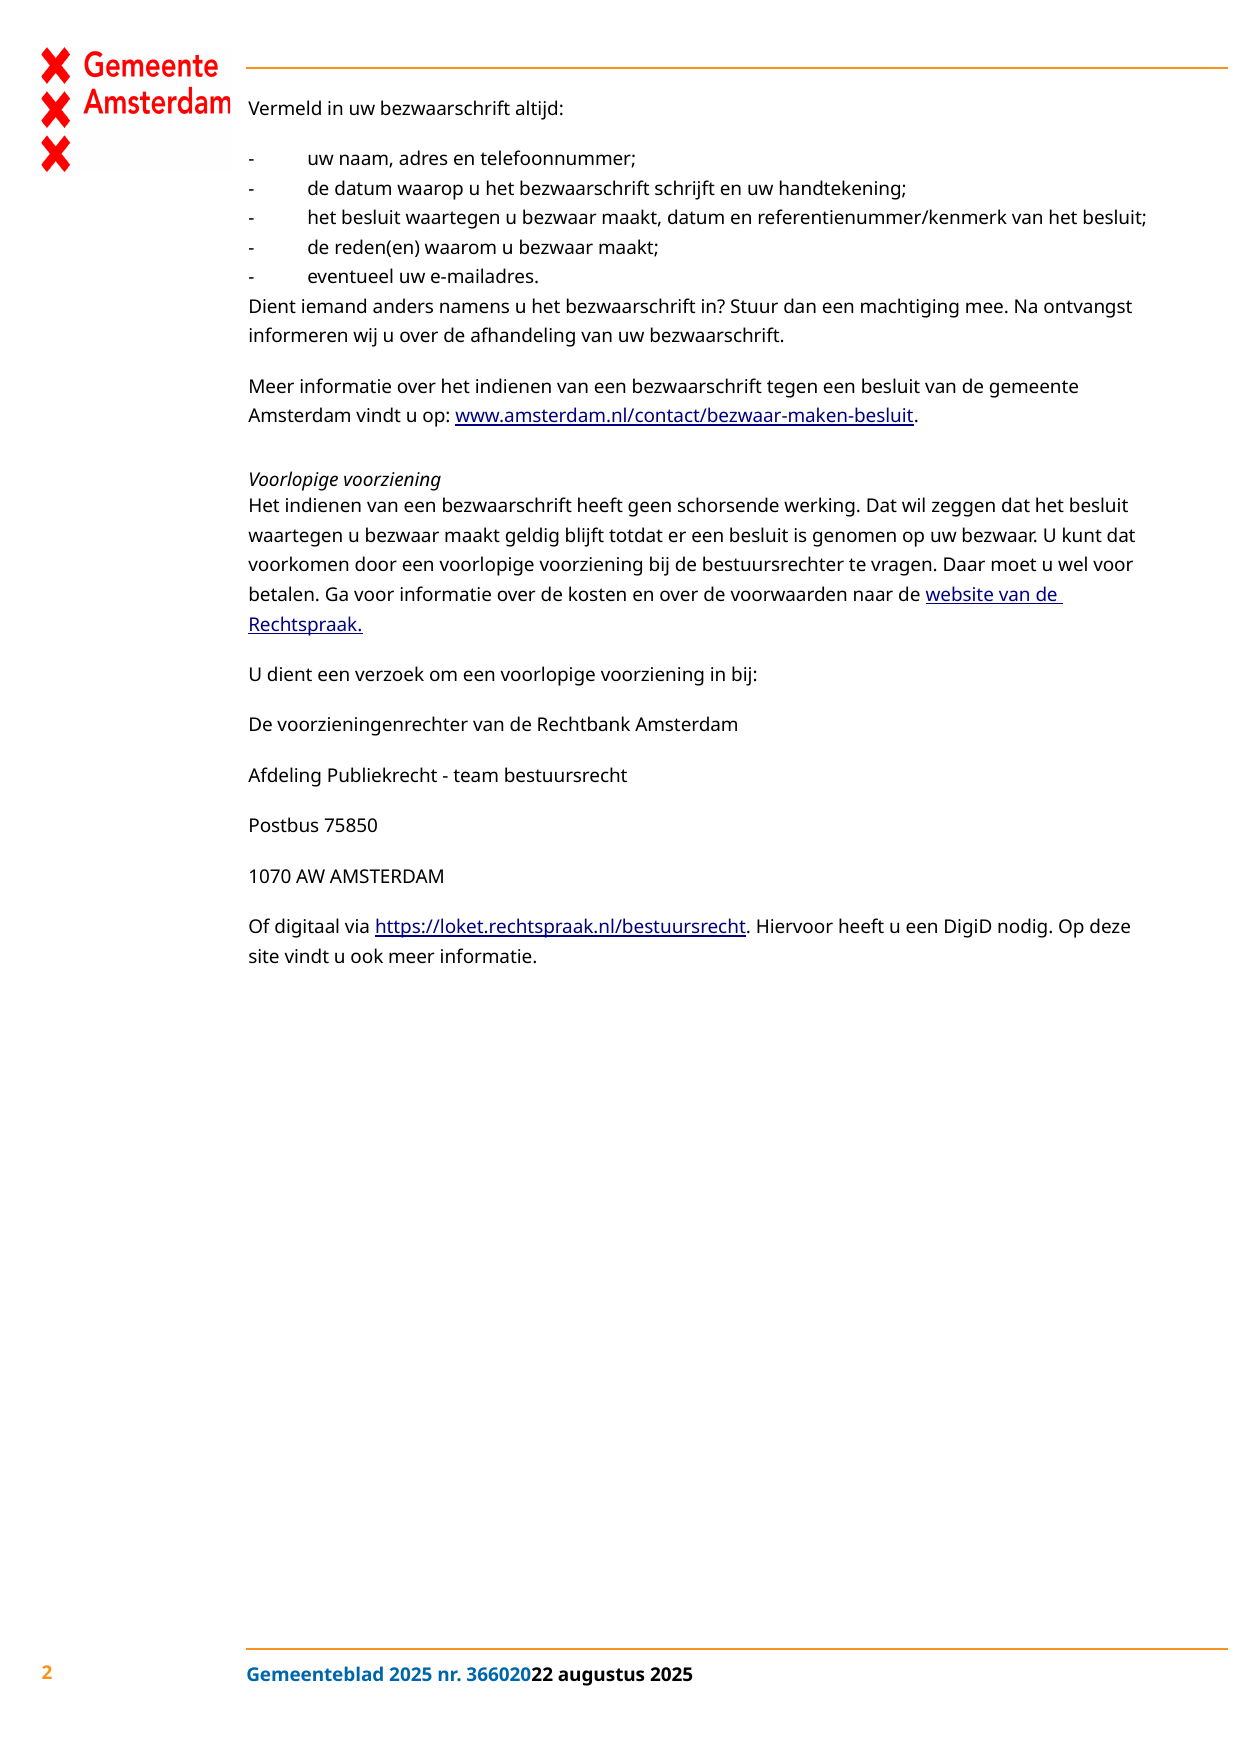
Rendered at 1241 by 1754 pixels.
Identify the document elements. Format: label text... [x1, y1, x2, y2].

list de datum waarop u het bezwaarschrift schrijft en uw handtekening; [248, 175, 1152, 201]
list het besluit waartegen u bezwaar maakt, datum en referentienummer/kenmerk van het besluit; [248, 204, 1152, 230]
picture [41, 47, 231, 172]
list eventueel uw e-mailadres. [248, 263, 1152, 289]
list uw naam, adres en telefoonnummer; [248, 145, 1152, 171]
text Dient iemand anders namens u het bezwaarschrift in? Stuur dan een machtiging mee. Na ontvangst informeren wij u over de afhandeling van uw bezwaarschrift. [248, 293, 1152, 348]
text Het indienen van een bezwaarschrift heeft geen schorsende werking. Dat wil zeggen dat het besluit waartegen u bezwaar maakt geldig blijft totdat er een besluit is genomen op uw bezwaar. U kunt dat voorkomen door een voorlopige voorziening bij de bestuursrechter te vragen. Daar moet u wel voor betalen. Ga voor informatie over de kosten en over de voorwaarden naar de website van de Rechtspraak. [248, 492, 1152, 636]
text 1070 AW AMSTERDAM [248, 863, 1152, 888]
text Voorlopige voorziening [248, 467, 1152, 492]
text Of digitaal via https://loket.rechtspraak.nl/bestuursrecht. Hiervoor heeft u een DigiD nodig. Op deze site vindt u ook meer informatie. [248, 913, 1152, 968]
list de reden(en) waarom u bezwaar maakt; [248, 234, 1152, 260]
text U dient een verzoek om een voorlopige voorziening in bij: [248, 661, 1152, 687]
text De voorzieningenrechter van de Rechtbank Amsterdam [248, 712, 1152, 737]
text Postbus 75850 [248, 812, 1152, 838]
text Meer informatie over het indienen van een bezwaarschrift tegen een besluit van de gemeente Amsterdam vindt u op: www.amsterdam.nl/contact/bezwaar-maken-besluit. [248, 373, 1152, 428]
text Vermeld in uw bezwaarschrift altijd: [248, 95, 1152, 121]
text Afdeling Publiekrecht - team bestuursrecht [248, 762, 1152, 788]
